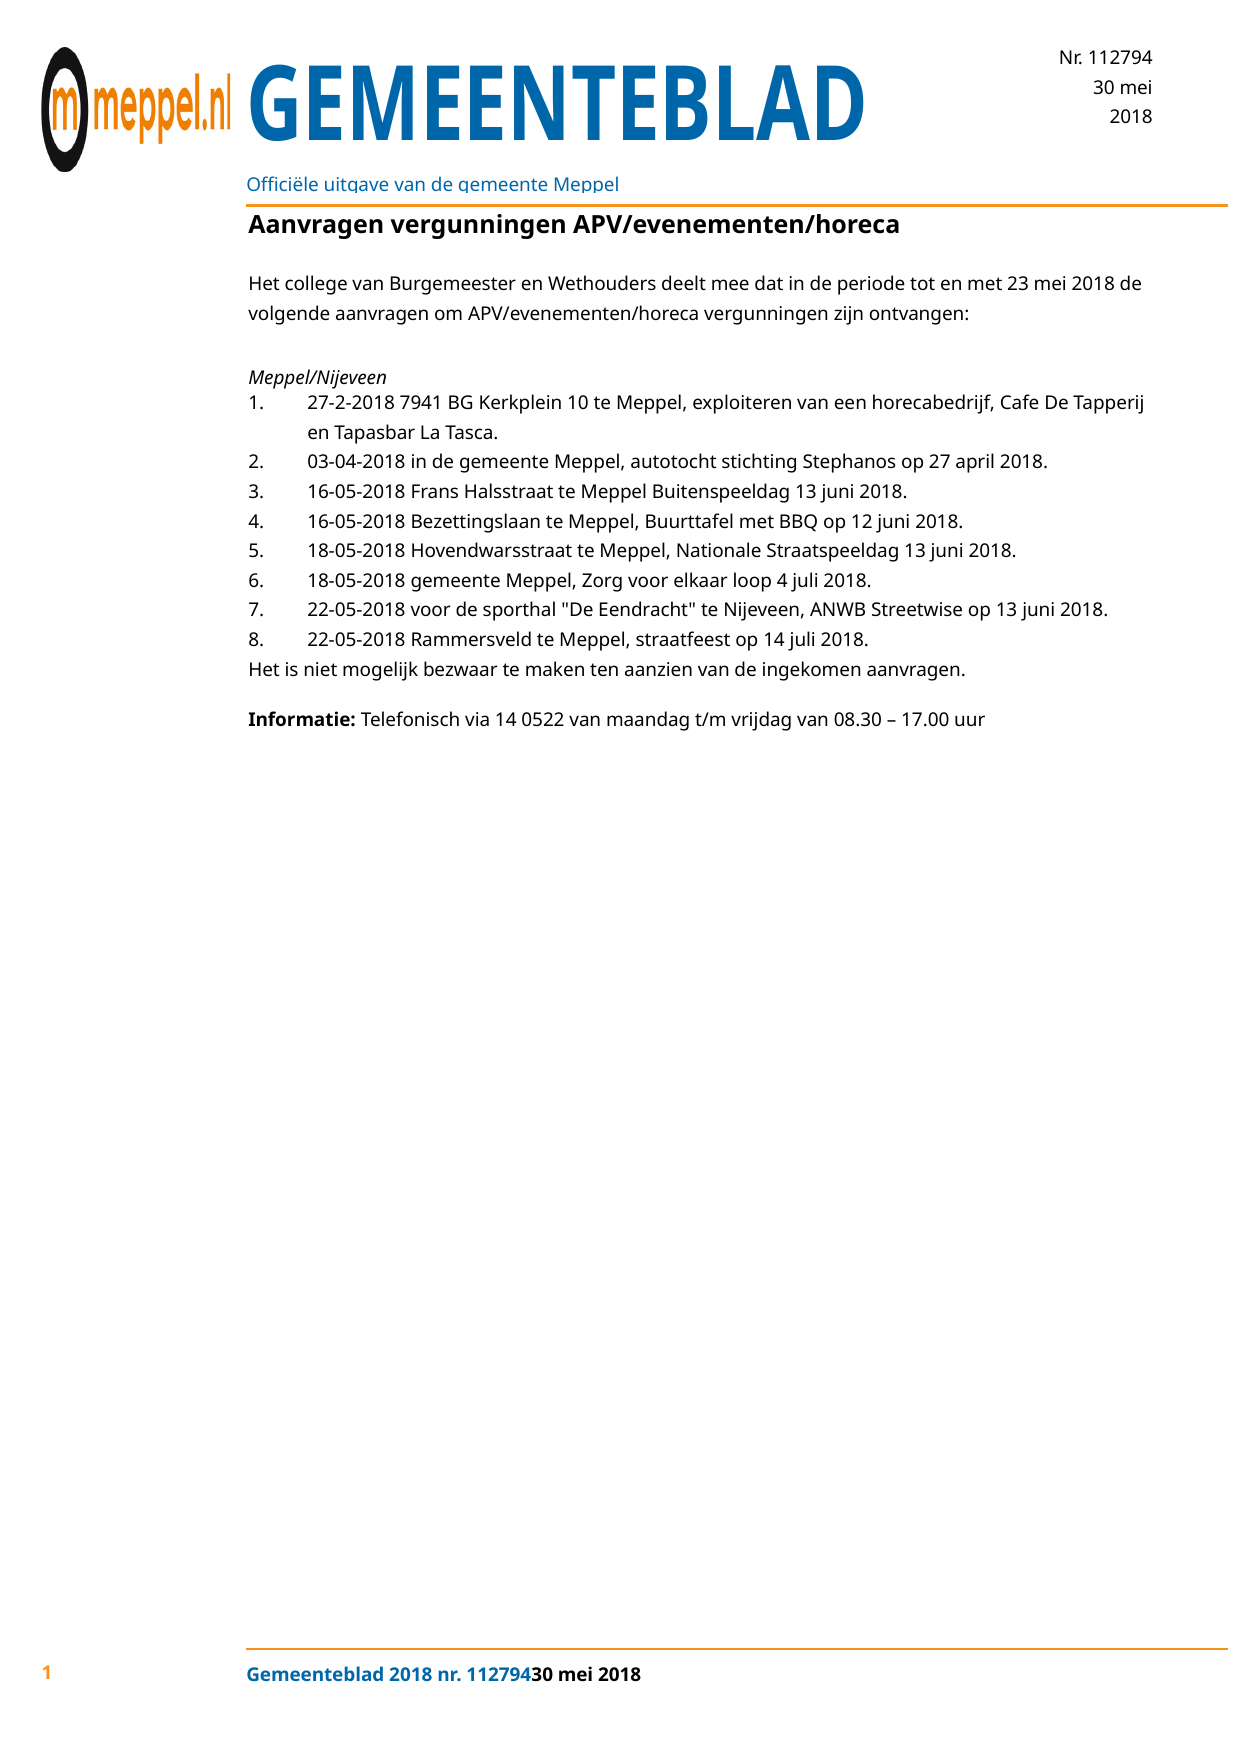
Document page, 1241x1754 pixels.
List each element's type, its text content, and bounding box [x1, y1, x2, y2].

list 03-04-2018 in de gemeente Meppel, autotocht stichting Stephanos op 27 april 2018. [248, 449, 1152, 474]
text Meppel/Nijeveen [248, 364, 1152, 389]
list 16-05-2018 Frans Halsstraat te Meppel Buitenspeeldag 13 juni 2018. [248, 478, 1152, 504]
list 22-05-2018 voor de sporthal "De Eendracht" te Nijeveen, ANWB Streetwise op 13 juni 2018. [248, 597, 1152, 622]
list 18-05-2018 Hovendwarsstraat te Meppel, Nationale Straatspeeldag 13 juni 2018. [248, 537, 1152, 563]
list 22-05-2018 Rammersveld te Meppel, straatfeest op 14 juli 2018. [248, 626, 1152, 652]
text Aanvragen vergunningen APV/evenementen/horeca [248, 207, 1152, 241]
list 18-05-2018 gemeente Meppel, Zorg voor elkaar loop 4 juli 2018. [248, 567, 1152, 593]
text Informatie: Telefonisch via 14 0522 van maandag t/m vrijdag van 08.30 – 17.00 uur [248, 706, 1152, 732]
text Het is niet mogelijk bezwaar te maken ten aanzien van de ingekomen aanvragen. [248, 656, 1152, 682]
picture [41, 47, 231, 172]
list 27-2-2018 7941 BG Kerkplein 10 te Meppel, exploiteren van een horecabedrijf, Cafe De Tapperij en Tapasbar La Tasca. [248, 389, 1152, 445]
list 16-05-2018 Bezettingslaan te Meppel, Buurttafel met BBQ op 12 juni 2018. [248, 508, 1152, 534]
text Het college van Burgemeester en Wethouders deelt mee dat in de periode tot en met 23 mei 2018 de volgende aanvragen om APV/evenementen/horeca vergunningen zijn ontvangen: [248, 270, 1152, 326]
